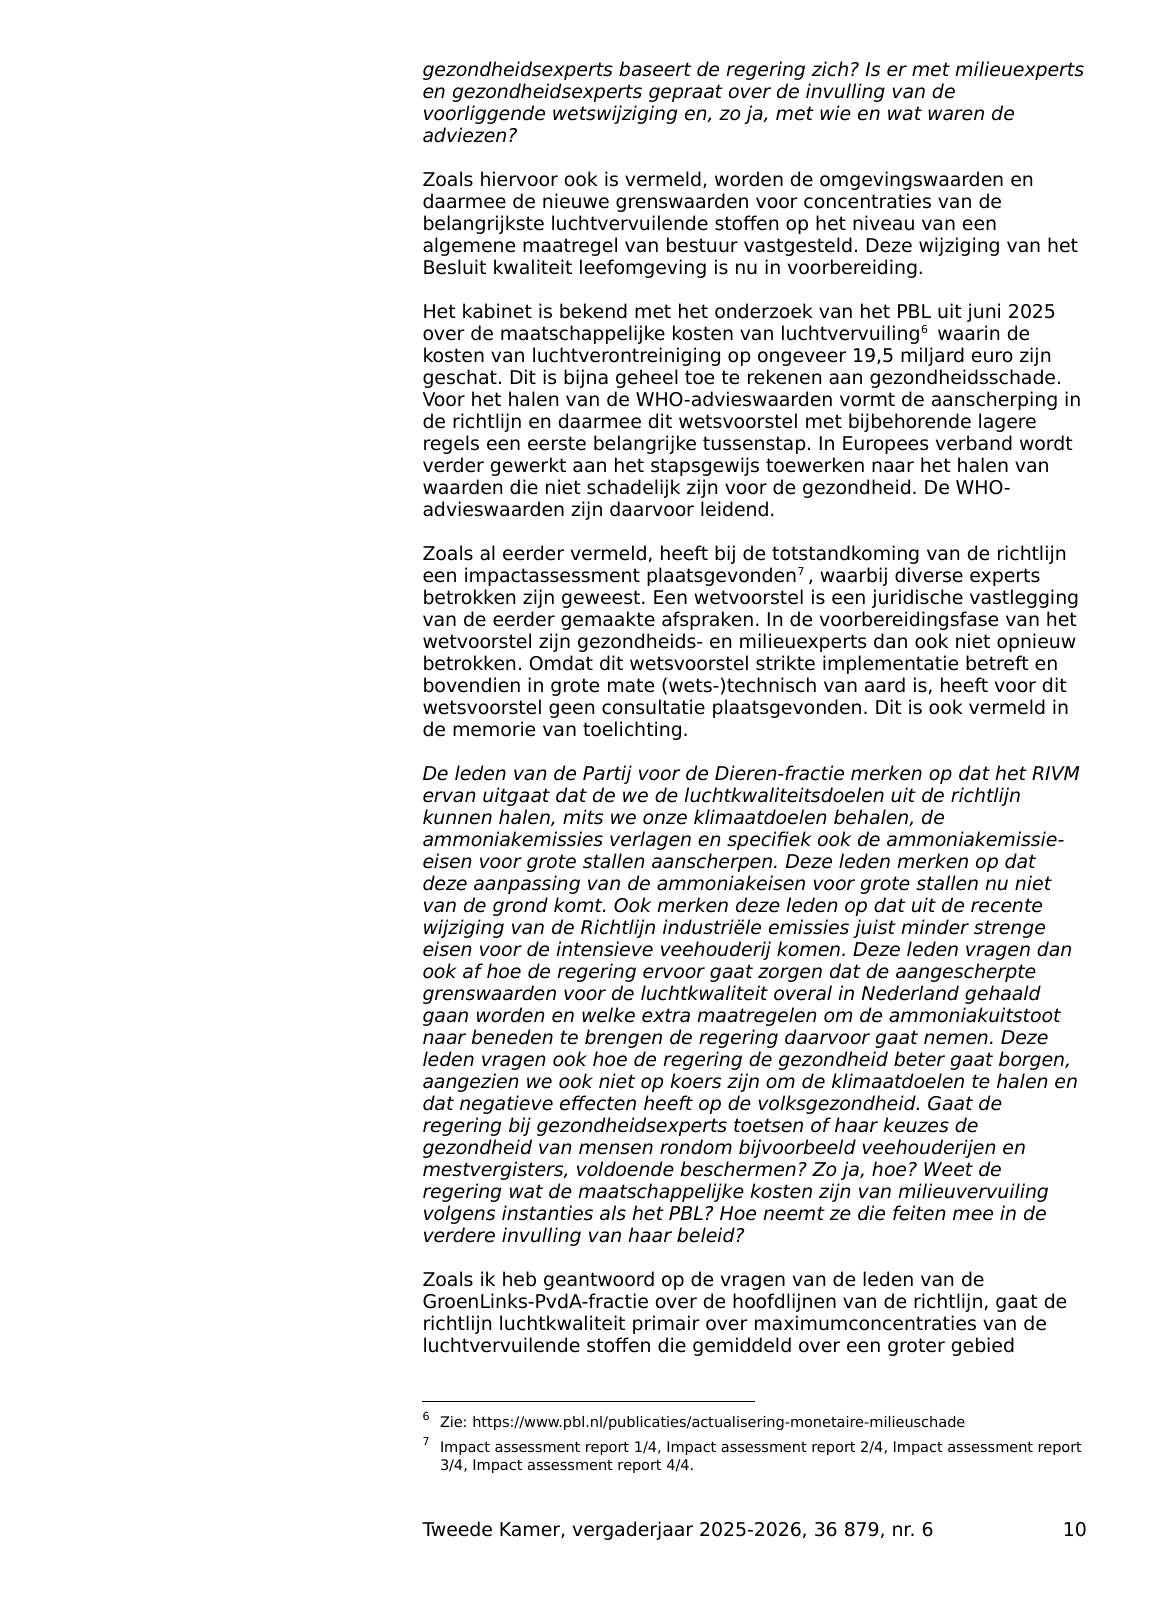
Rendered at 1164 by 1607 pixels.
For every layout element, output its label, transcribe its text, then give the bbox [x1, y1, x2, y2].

text De leden van de Partij voor de Dieren-fractie merken op dat het RIVM ervan uitgaat dat de we de luchtkwaliteitsdoelen uit de richtlijn kunnen halen, mits we onze klimaatdoelen behalen, de ammoniakemissies verlagen en specifiek ook de ammoniakemissie-eisen voor grote stallen aanscherpen. Deze leden merken op dat deze aanpassing van de ammoniakeisen voor grote stallen nu niet van de grond komt. Ook merken deze leden op dat uit de recente wijziging van de Richtlijn industriële emissies juist minder strenge eisen voor de intensieve veehouderij komen. Deze leden vragen dan ook af hoe de regering ervoor gaat zorgen dat de aangescherpte grenswaarden voor de luchtkwaliteit overal in Nederland gehaald gaan worden en welke extra maatregelen om de ammoniakuitstoot naar beneden te brengen de regering daarvoor gaat nemen. Deze leden vragen ook hoe de regering de gezondheid beter gaat borgen, aangezien we ook niet op koers zijn om de klimaatdoelen te halen en dat negatieve effecten heeft op de volksgezondheid. Gaat de regering bij gezondheidsexperts toetsen of haar keuzes de gezondheid van mensen rondom bijvoorbeeld veehouderijen en mestvergisters, voldoende beschermen? Zo ja, hoe? Weet de regering wat de maatschappelijke kosten zijn van milieuvervuiling volgens instanties als het PBL? Hoe neemt ze die feiten mee in de verdere invulling van haar beleid? [422, 763, 1087, 1247]
text Zoals hiervoor ook is vermeld, worden de omgevingswaarden en daarmee de nieuwe grenswaarden voor concentraties van de belangrijkste luchtvervuilende stoffen op het niveau van een algemene maatregel van bestuur vastgesteld. Deze wijziging van het Besluit kwaliteit leefomgeving is nu in voorbereiding. [422, 169, 1087, 279]
text Het kabinet is bekend met het onderzoek van het PBL uit juni 2025 over de maatschappelijke kosten van luchtvervuiling waarin de kosten van luchtverontreiniging op ongeveer 19,5 miljard euro zijn geschat. Dit is bijna geheel toe te rekenen aan gezondheidsschade. Voor het halen van de WHO-advieswaarden vormt de aanscherping in de richtlijn en daarmee dit wetsvoorstel met bijbehorende lagere regels een eerste belangrijke tussenstap. In Europees verband wordt verder gewerkt aan het stapsgewijs toewerken naar het halen van waarden die niet schadelijk zijn voor de gezondheid. De WHO-advieswaarden zijn daarvoor leidend. [422, 301, 1087, 521]
text Zie: https://www.pbl.nl/publicaties/actualisering-monetaire-milieuschade [422, 1410, 1087, 1432]
text Zoals al eerder vermeld, heeft bij de totstandkoming van de richtlijn een impactassessment plaatsgevonden, waarbij diverse experts betrokken zijn geweest. Een wetvoorstel is een juridische vastlegging van de eerder gemaakte afspraken. In de voorbereidingsfase van het wetvoorstel zijn gezondheids- en milieuexperts dan ook niet opnieuw betrokken. Omdat dit wetsvoorstel strikte implementatie betreft en bovendien in grote mate (wets-)technisch van aard is, heeft voor dit wetsvoorstel geen consultatie plaatsgevonden. Dit is ook vermeld in de memorie van toelichting. [422, 543, 1087, 741]
text Impact assessment report 1/4, Impact assessment report 2/4, Impact assessment report 3/4, Impact assessment report 4/4. [422, 1435, 1087, 1474]
text Zoals ik heb geantwoord op de vragen van de leden van de GroenLinks-PvdA-fractie over de hoofdlijnen van de richtlijn, gaat de richtlijn luchtkwaliteit primair over maximumconcentraties van de luchtvervuilende stoffen die gemiddeld over een groter gebied [422, 1269, 1087, 1357]
text gezondheidsexperts baseert de regering zich? Is er met milieuexperts en gezondheidsexperts gepraat over de invulling van de voorliggende wetswijziging en, zo ja, met wie en wat waren de adviezen? [422, 59, 1087, 147]
